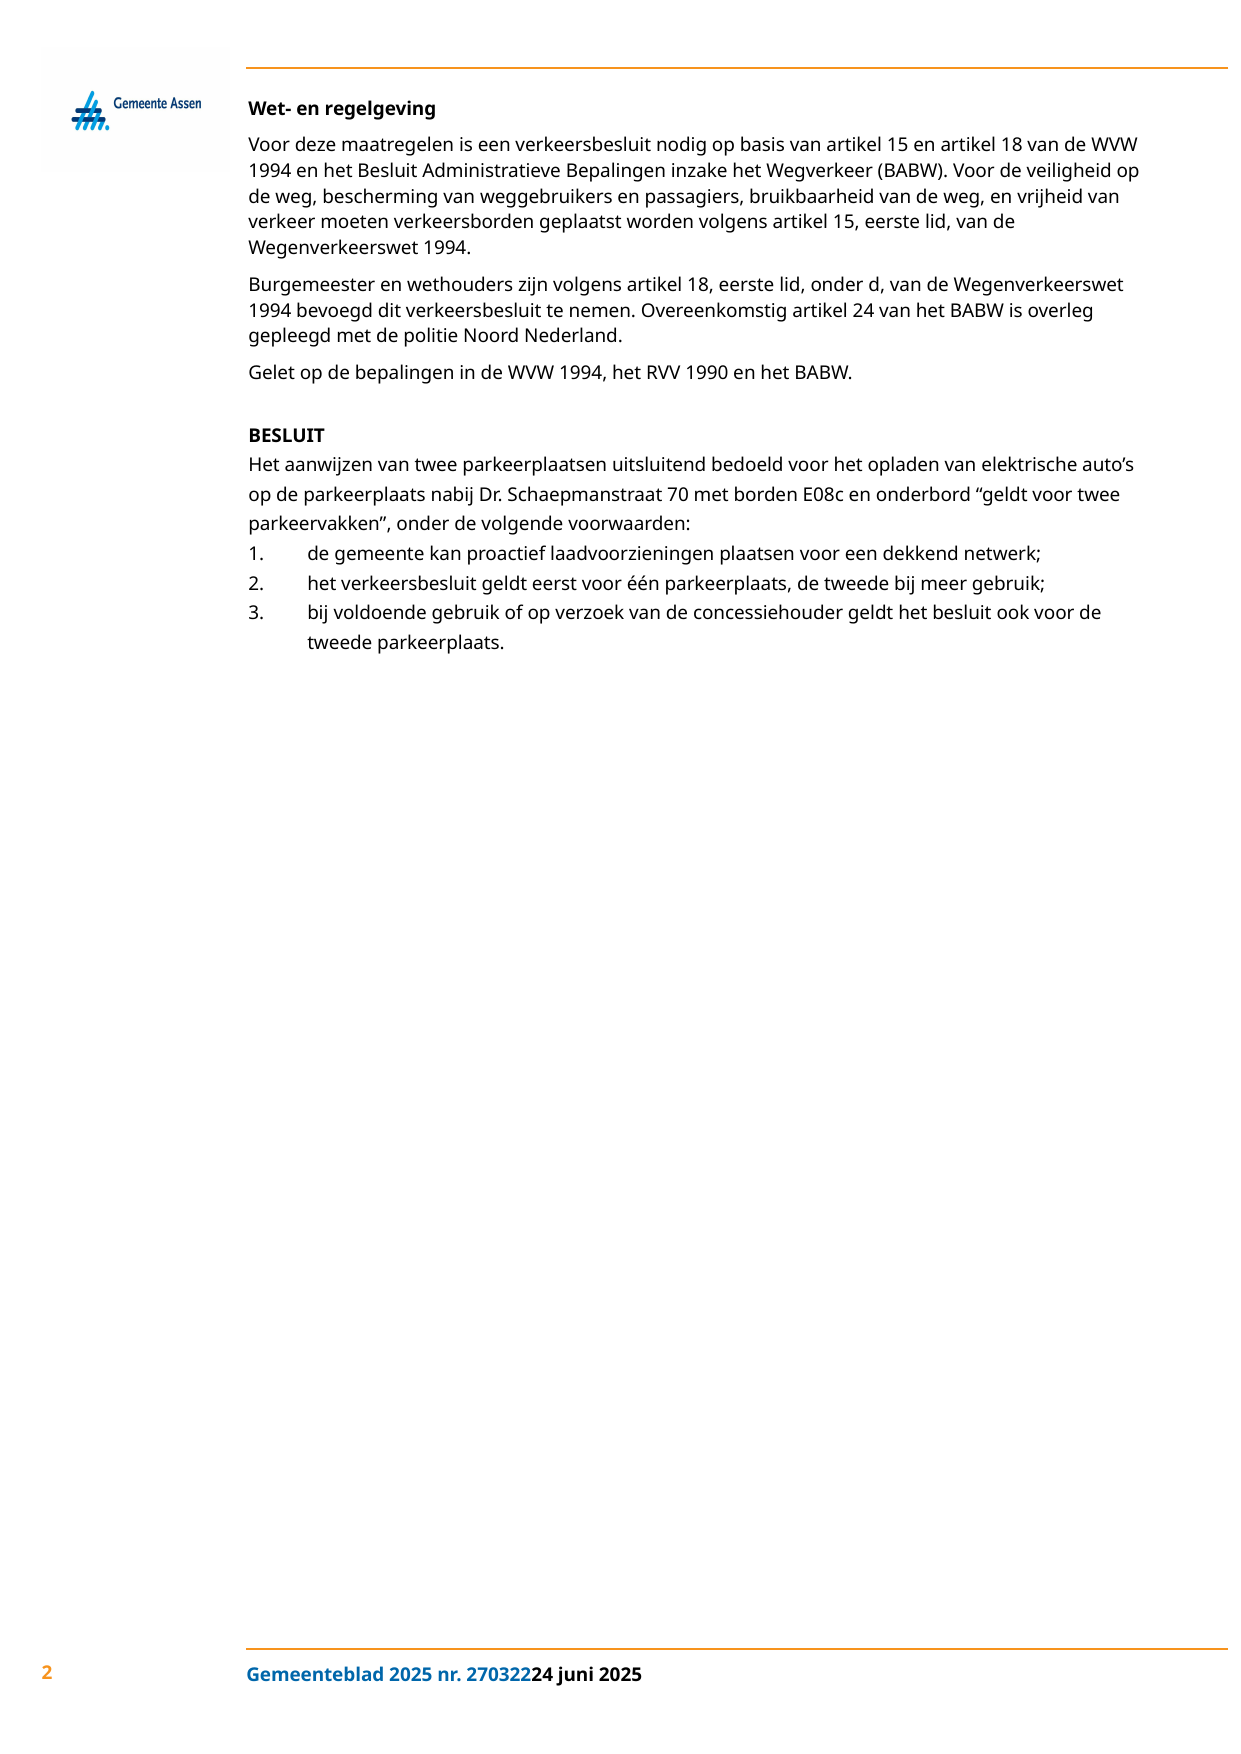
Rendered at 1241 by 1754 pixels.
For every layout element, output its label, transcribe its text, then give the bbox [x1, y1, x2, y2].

text Gelet op de bepalingen in de WVW 1994, het RVV 1990 en het BABW. [248, 359, 1152, 385]
text BESLUIT [248, 422, 1152, 448]
list het verkeersbesluit geldt eerst voor één parkeerplaats, de tweede bij meer gebruik; [248, 570, 1152, 596]
text Wet- en regelgeving [248, 95, 1152, 121]
picture [41, 47, 231, 172]
list bij voldoende gebruik of op verzoek van de concessiehouder geldt het besluit ook voor de tweede parkeerplaats. [248, 599, 1152, 655]
list de gemeente kan proactief laadvoorzieningen plaatsen voor een dekkend netwerk; [248, 540, 1152, 566]
text Voor deze maatregelen is een verkeersbesluit nodig op basis van artikel 15 en artikel 18 van de WVW 1994 en het Besluit Administratieve Bepalingen inzake het Wegverkeer (BABW). Voor de veiligheid op de weg, bescherming van weggebruikers en passagiers, bruikbaarheid van de weg, en vrijheid van verkeer moeten verkeersborden geplaatst worden volgens artikel 15, eerste lid, van de Wegenverkeerswet 1994. [248, 131, 1152, 260]
text Het aanwijzen van twee parkeerplaatsen uitsluitend bedoeld voor het opladen van elektrische auto’s op de parkeerplaats nabij Dr. Schaepmanstraat 70 met borden E08c en onderbord “geldt voor twee parkeervakken”, onder de volgende voorwaarden: [248, 451, 1152, 536]
text Burgemeester en wethouders zijn volgens artikel 18, eerste lid, onder d, van de Wegenverkeerswet 1994 bevoegd dit verkeersbesluit te nemen. Overeenkomstig artikel 24 van het BABW is overleg gepleegd met de politie Noord Nederland. [248, 271, 1152, 348]
